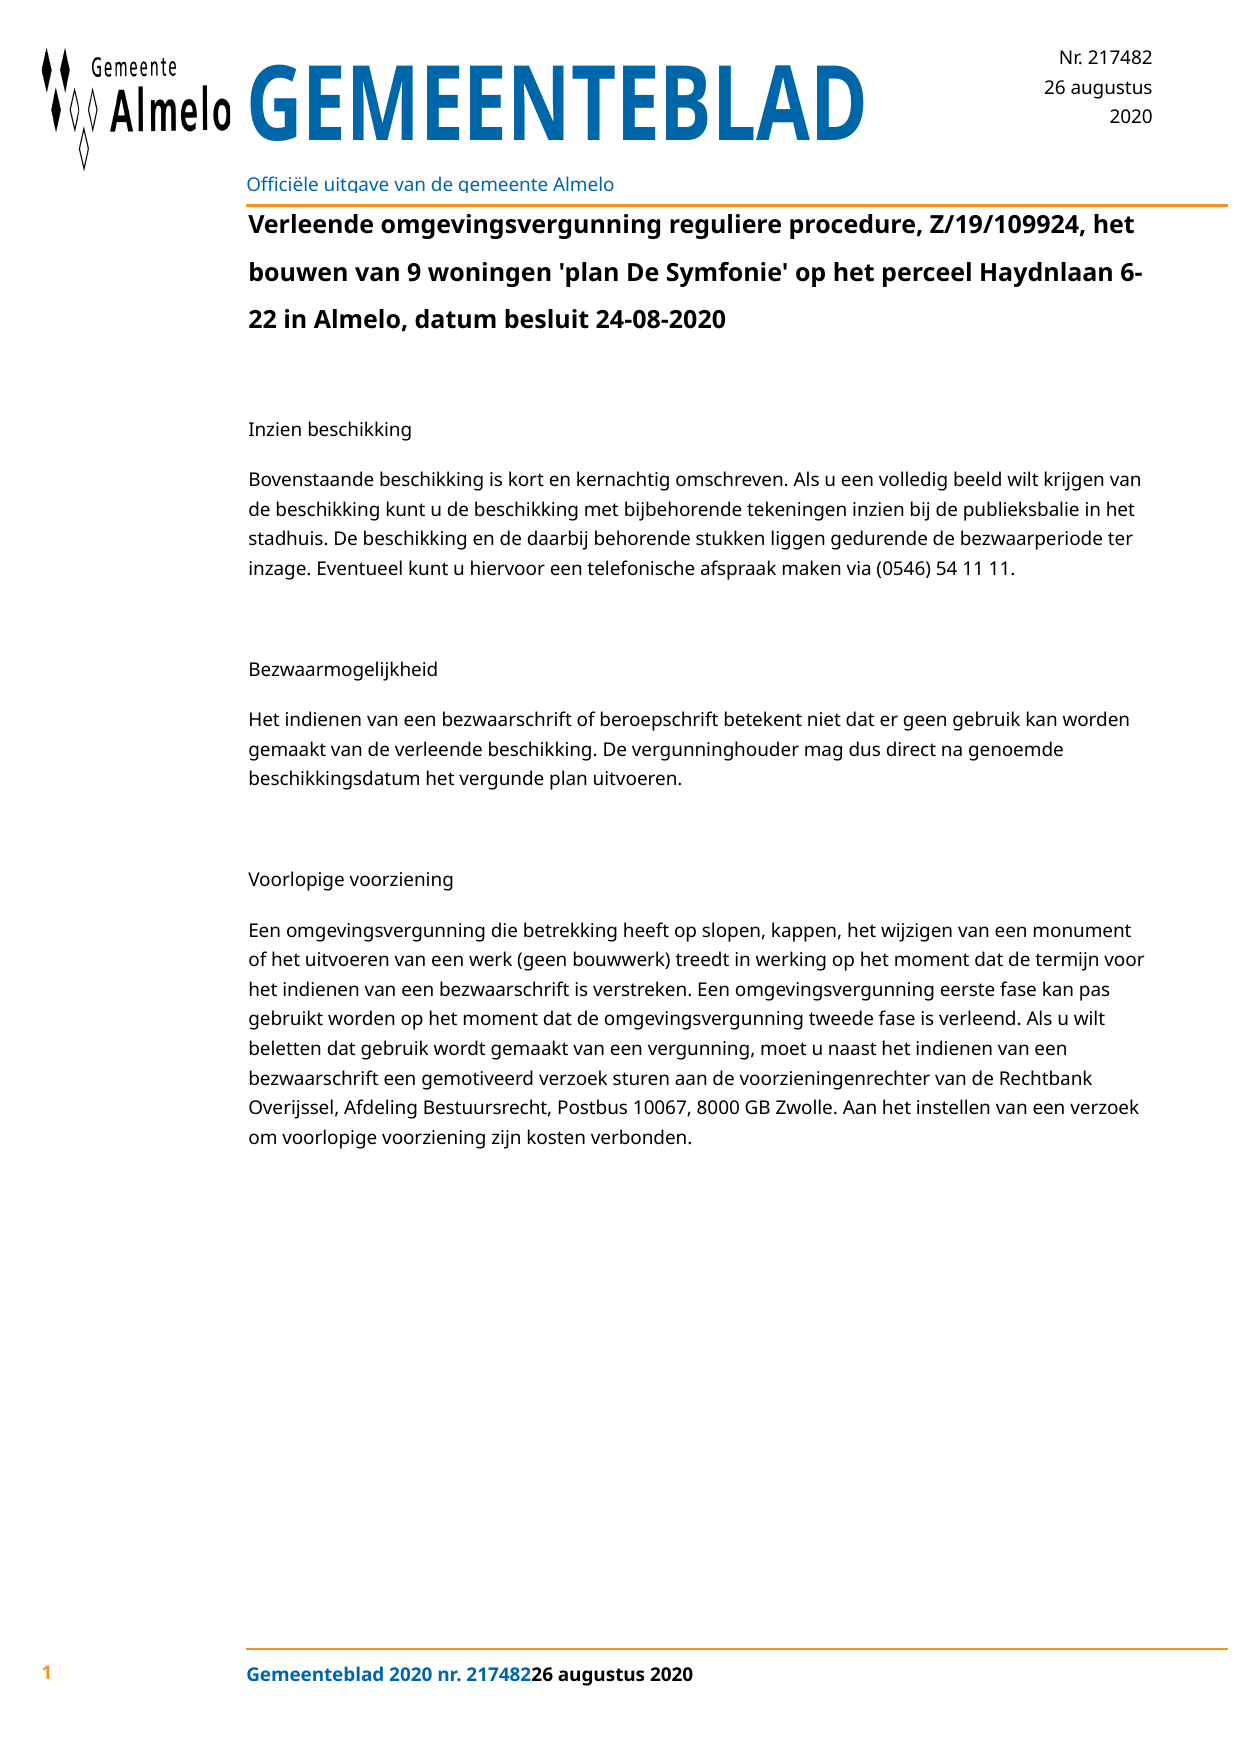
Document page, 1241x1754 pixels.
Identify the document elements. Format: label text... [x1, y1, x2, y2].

text Een omgevingsvergunning die betrekking heeft op slopen, kappen, het wijzigen van een monument of het uitvoeren van een werk (geen bouwwerk) treedt in werking op het moment dat de termijn voor het indienen van een bezwaarschrift is verstreken. Een omgevingsvergunning eerste fase kan pas gebruikt worden op het moment dat de omgevingsvergunning tweede fase is verleend. Als u wilt beletten dat gebruik wordt gemaakt van een vergunning, moet u naast het indienen van een bezwaarschrift een gemotiveerd verzoek sturen aan de voorzieningenrechter van de Rechtbank Overijssel, Afdeling Bestuursrecht, Postbus 10067, 8000 GB Zwolle. Aan het instellen van een verzoek om voorlopige voorziening zijn kosten verbonden. [248, 917, 1152, 1149]
picture [41, 47, 231, 172]
text Het indienen van een bezwaarschrift of beroepschrift betekent niet dat er geen gebruik kan worden gemaakt van de verleende beschikking. De vergunninghouder mag dus direct na genoemde beschikkingsdatum het vergunde plan uitvoeren. [248, 706, 1152, 791]
text Bovenstaande beschikking is kort en kernachtig omschreven. Als u een volledig beeld wilt krijgen van de beschikking kunt u de beschikking met bijbehorende tekeningen inzien bij de publieksbalie in het stadhuis. De beschikking en de daarbij behorende stukken liggen gedurende de bezwaarperiode ter inzage. Eventueel kunt u hiervoor een telefonische afspraak maken via (0546) 54 11 11. [248, 466, 1152, 581]
text Inzien beschikking [248, 416, 1152, 442]
text Bezwaarmogelijkheid [248, 656, 1152, 682]
text Verleende omgevingsvergunning reguliere procedure, Z/19/109924, het bouwen van 9 woningen 'plan De Symfonie' op het perceel Haydnlaan 6-22 in Almelo, datum besluit 24-08-2020 [248, 207, 1152, 336]
text Voorlopige voorziening [248, 866, 1152, 892]
